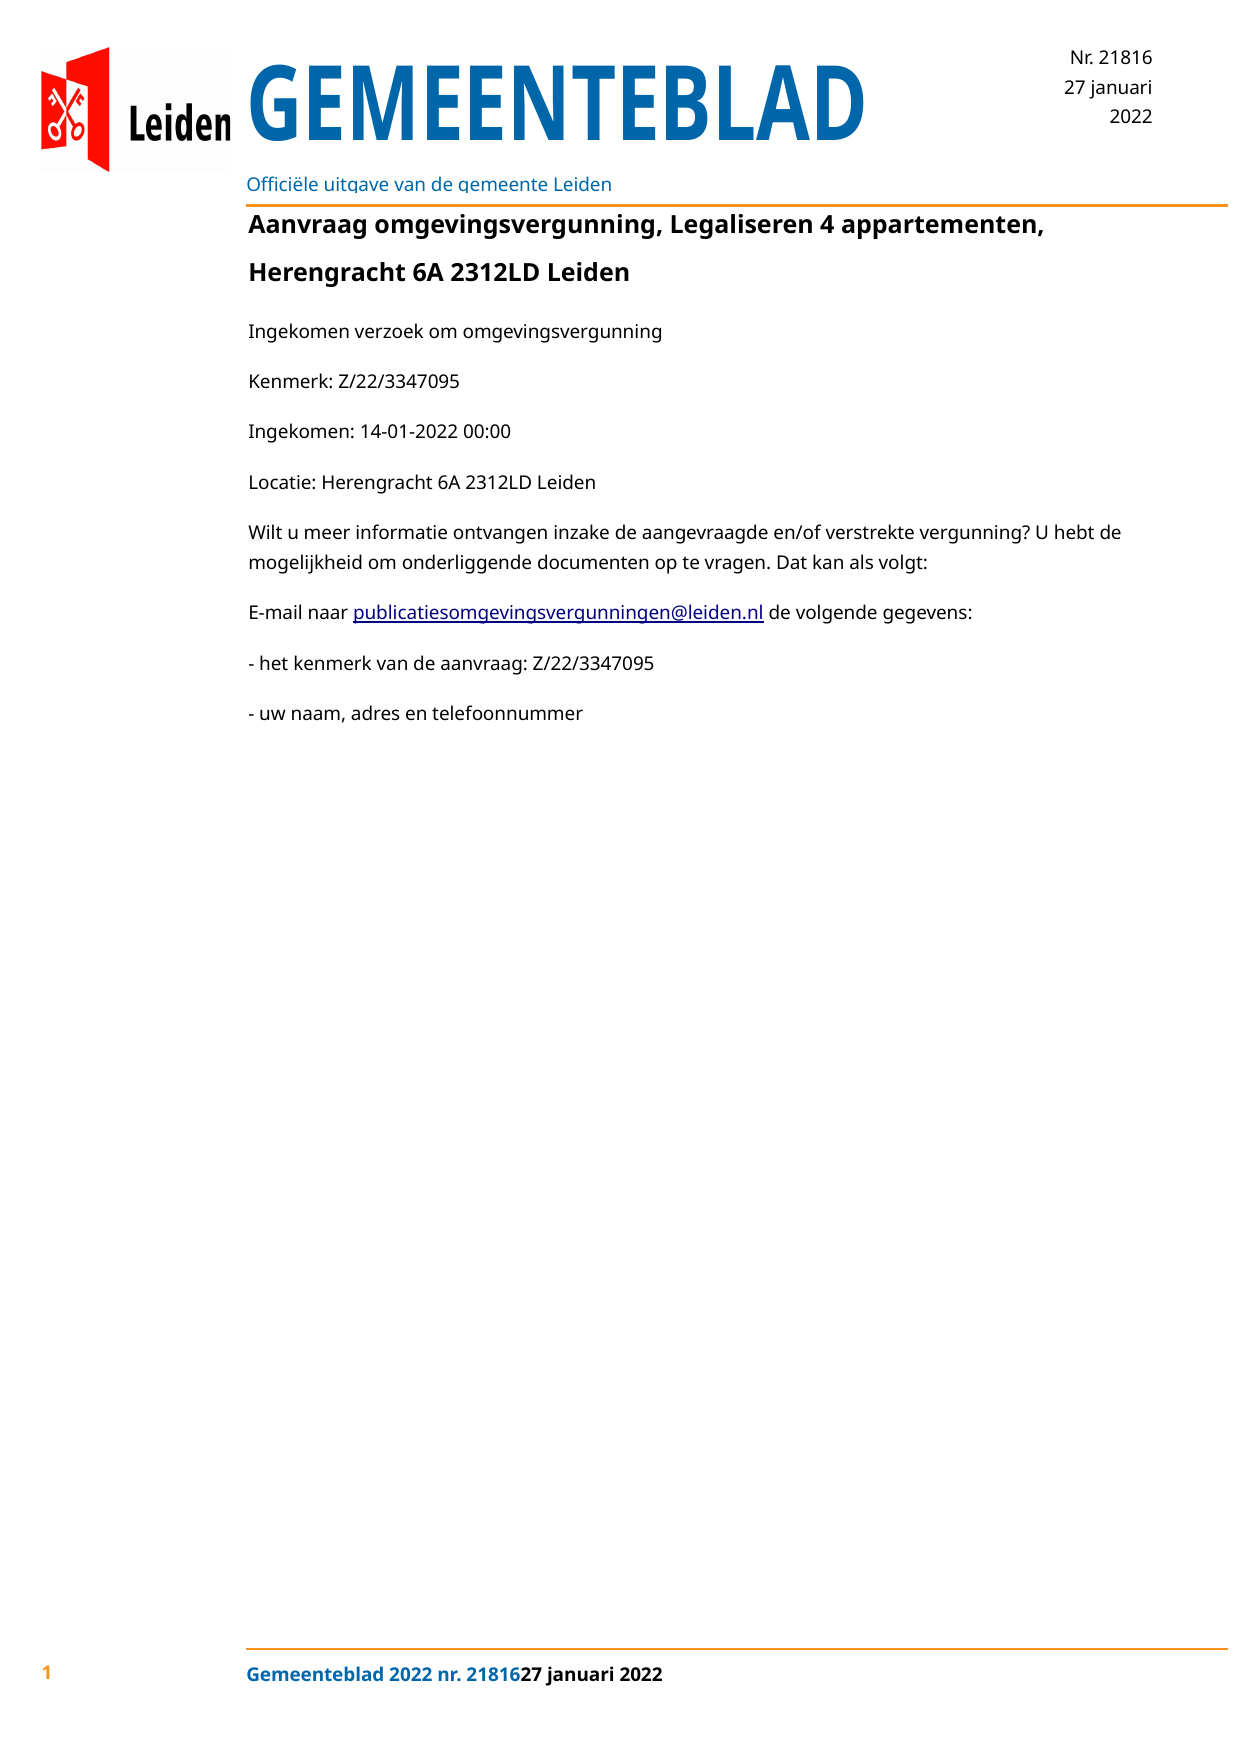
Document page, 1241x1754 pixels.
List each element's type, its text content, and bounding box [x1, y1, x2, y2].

text - uw naam, adres en telefoonnummer [248, 700, 1152, 726]
text Wilt u meer informatie ontvangen inzake de aangevraagde en/of verstrekte vergunning? U hebt de mogelijkheid om onderliggende documenten op te vragen. Dat kan als volgt: [248, 519, 1152, 575]
text - het kenmerk van de aanvraag: Z/22/3347095 [248, 650, 1152, 676]
text Ingekomen: 14-01-2022 00:00 [248, 419, 1152, 444]
text E-mail naar publicatiesomgevingsvergunningen@leiden.nl de volgende gegevens: [248, 599, 1152, 625]
picture [41, 47, 231, 172]
text Aanvraag omgevingsvergunning, Legaliseren 4 appartementen, Herengracht 6A 2312LD Leiden [248, 207, 1152, 288]
text Locatie: Herengracht 6A 2312LD Leiden [248, 469, 1152, 495]
text Kenmerk: Z/22/3347095 [248, 368, 1152, 394]
text Ingekomen verzoek om omgevingsvergunning [248, 318, 1152, 344]
